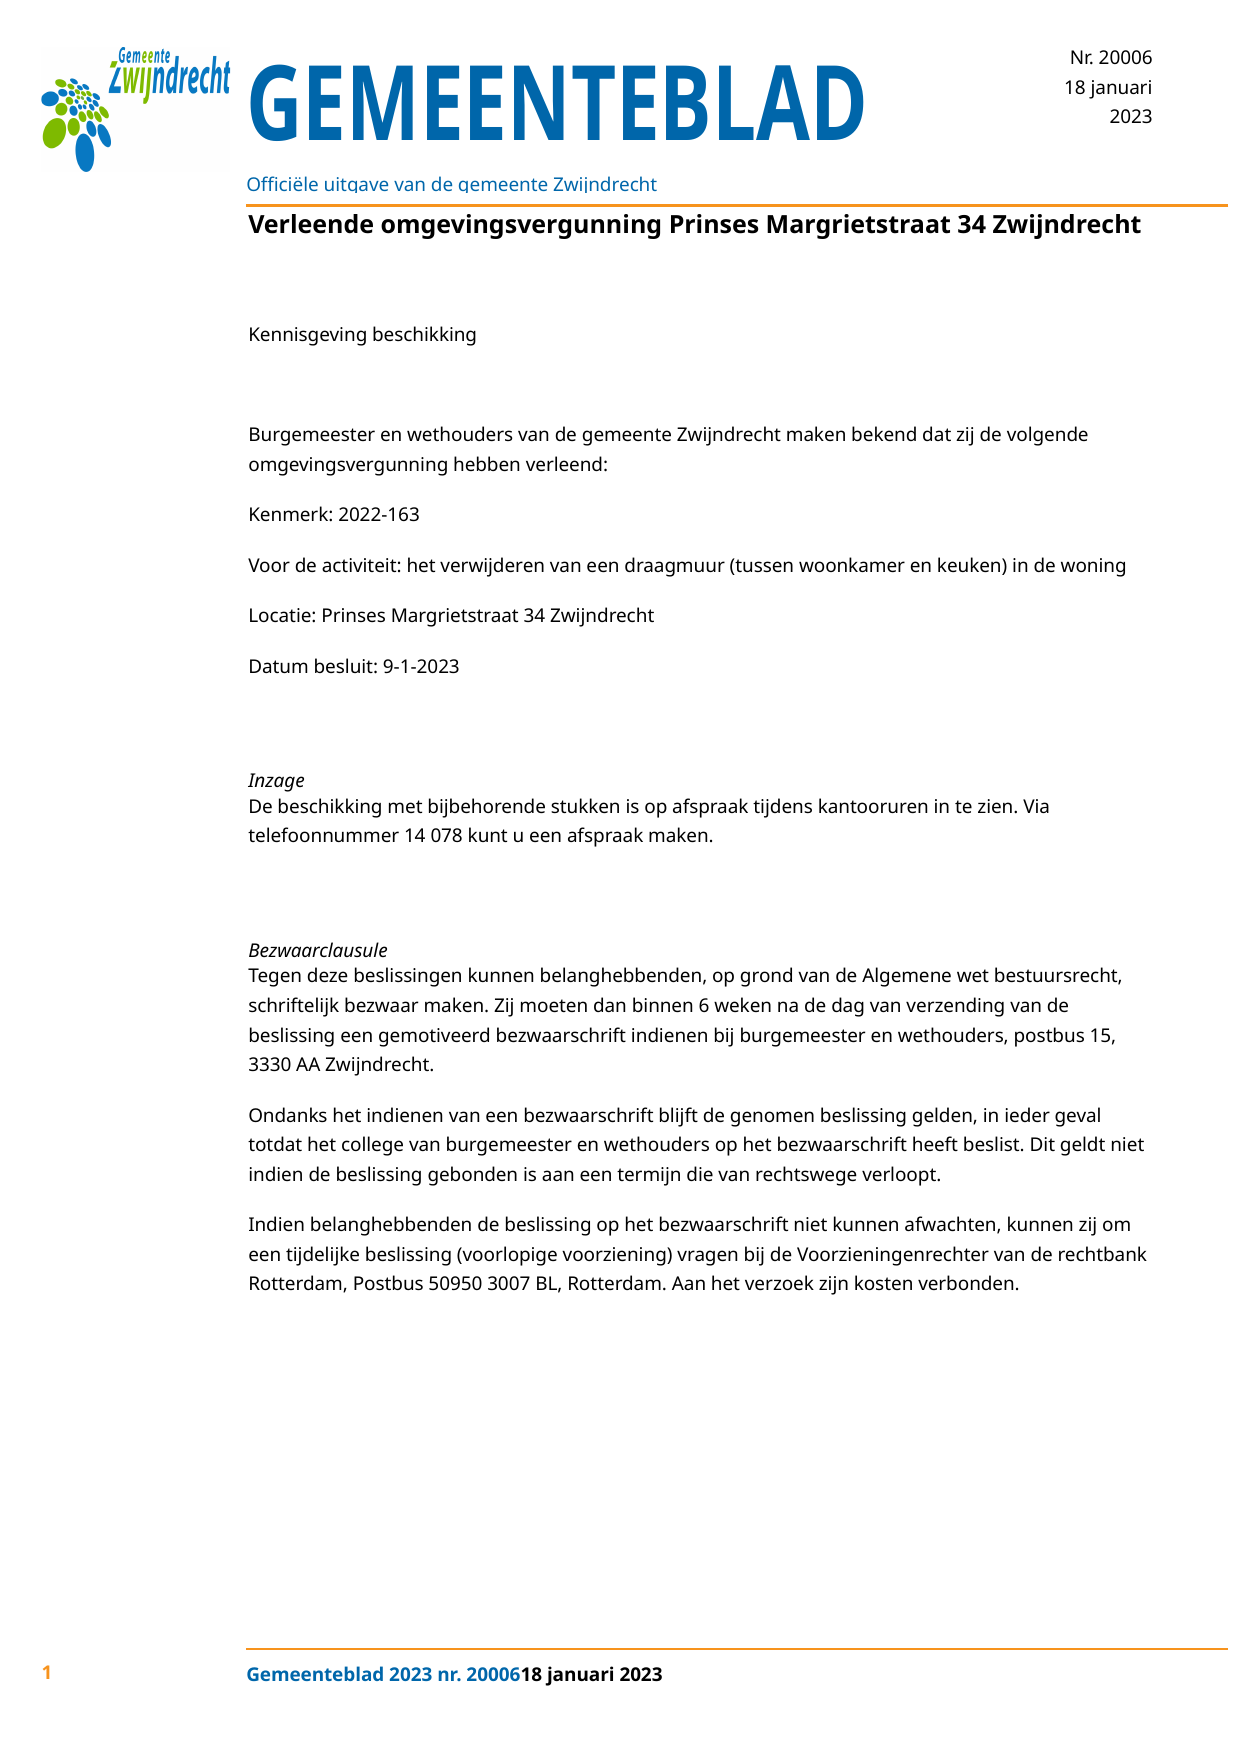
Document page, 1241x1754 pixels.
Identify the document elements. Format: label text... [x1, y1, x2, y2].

text Tegen deze beslissingen kunnen belanghebbenden, op grond van de Algemene wet bestuursrecht, schriftelijk bezwaar maken. Zij moeten dan binnen 6 weken na de dag van verzending van de beslissing een gemotiveerd bezwaarschrift indienen bij burgemeester en wethouders, postbus 15, 3330 AA Zwijndrecht. [248, 963, 1152, 1077]
text Verleende omgevingsvergunning Prinses Margrietstraat 34 Zwijndrecht [248, 207, 1152, 241]
picture [41, 47, 231, 172]
text Burgemeester en wethouders van de gemeente Zwijndrecht maken bekend dat zij de volgende omgevingsvergunning hebben verleend: [248, 422, 1152, 477]
text Kennisgeving beschikking [248, 321, 1152, 346]
text Kenmerk: 2022-163 [248, 502, 1152, 527]
text Bezwaarclausule [248, 937, 1152, 963]
text Indien belanghebbenden de beslissing op het bezwaarschrift niet kunnen afwachten, kunnen zij om een tijdelijke beslissing (voorlopige voorziening) vragen bij de Voorzieningenrechter van de rechtbank Rotterdam, Postbus 50950 3007 BL, Rotterdam. Aan het verzoek zijn kosten verbonden. [248, 1211, 1152, 1296]
text De beschikking met bijbehorende stukken is op afspraak tijdens kantooruren in te zien. Via telefoonnummer 14 078 kunt u een afspraak maken. [248, 793, 1152, 848]
text Locatie: Prinses Margrietstraat 34 Zwijndrecht [248, 602, 1152, 628]
text Inzage [248, 767, 1152, 793]
text Voor de activiteit: het verwijderen van een draagmuur (tussen woonkamer en keuken) in de woning [248, 552, 1152, 578]
text Ondanks het indienen van een bezwaarschrift blijft de genomen beslissing gelden, in ieder geval totdat het college van burgemeester en wethouders op het bezwaarschrift heeft beslist. Dit geldt niet indien de beslissing gebonden is aan een termijn die van rechtswege verloopt. [248, 1102, 1152, 1187]
text Datum besluit: 9-1-2023 [248, 653, 1152, 678]
